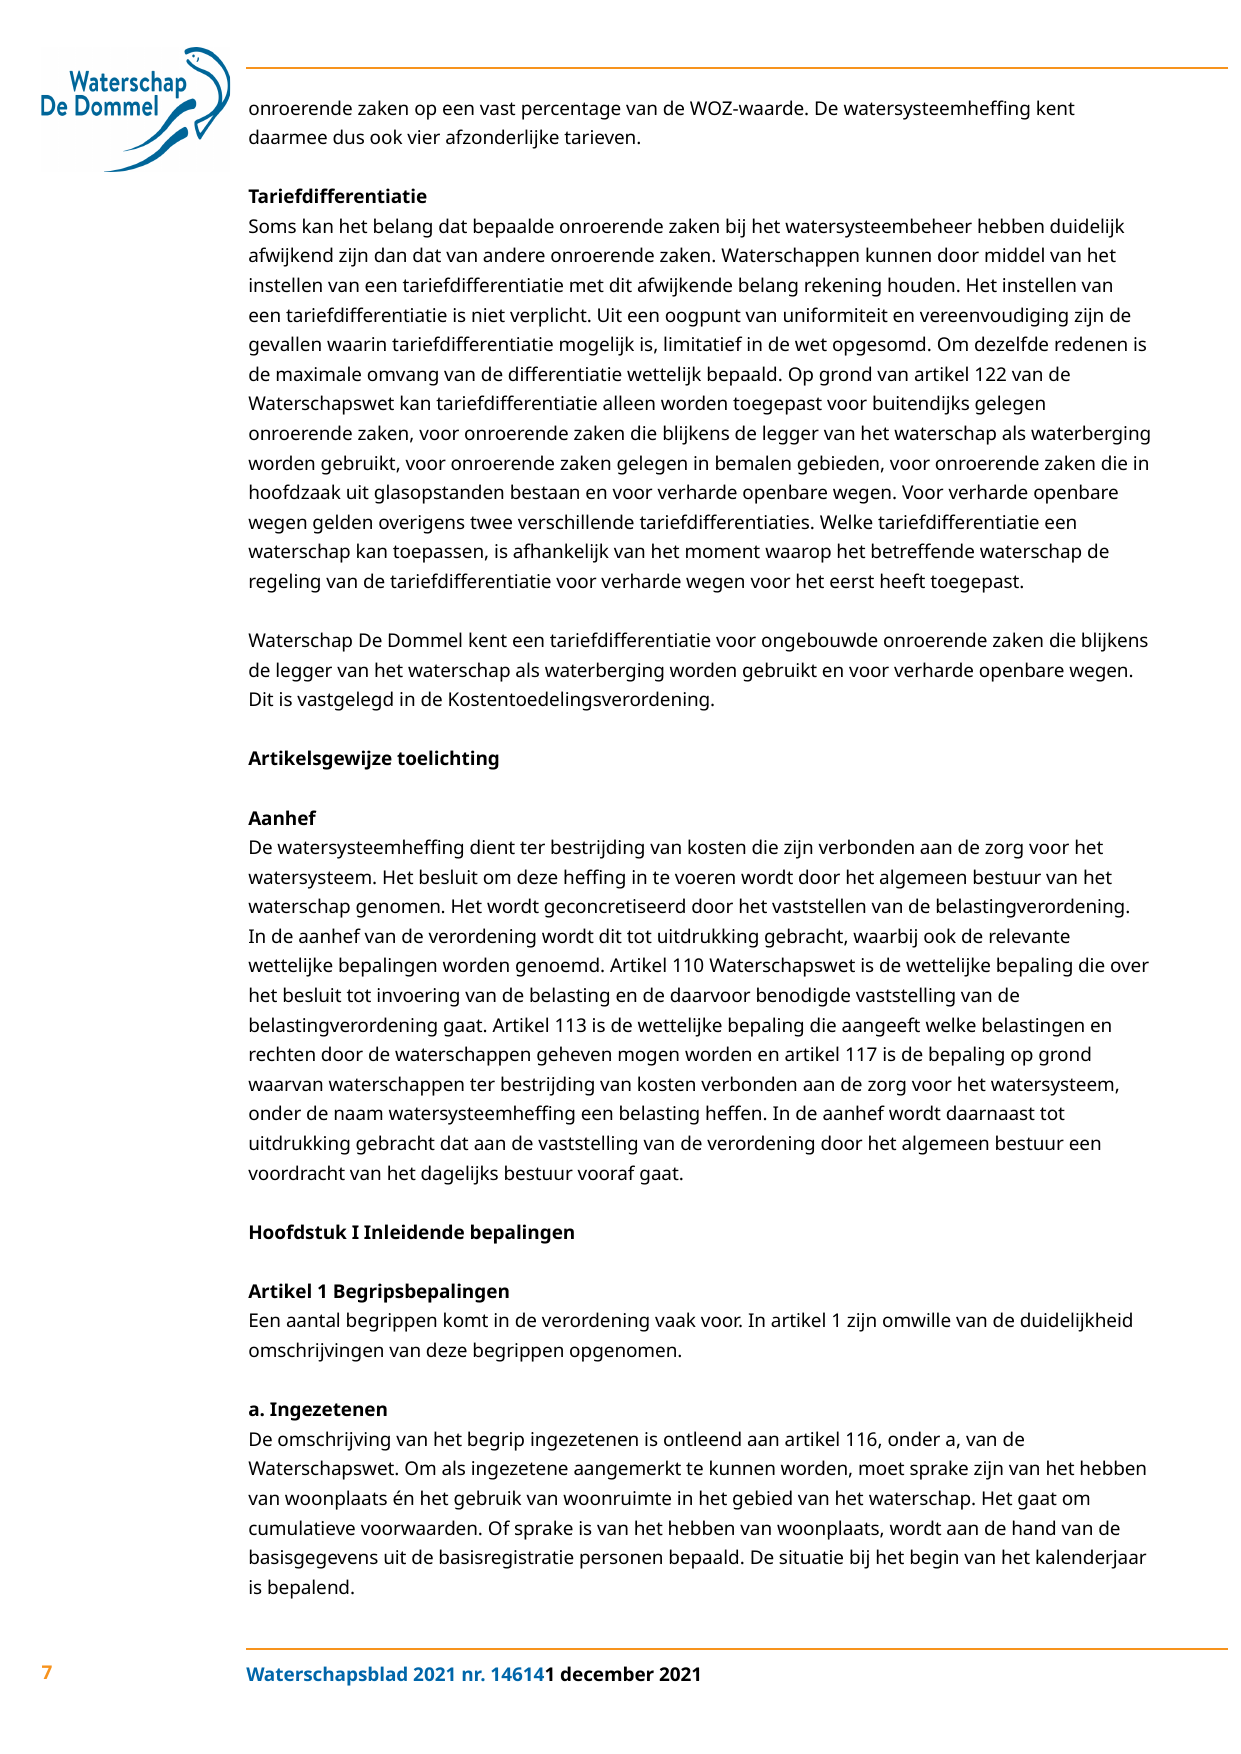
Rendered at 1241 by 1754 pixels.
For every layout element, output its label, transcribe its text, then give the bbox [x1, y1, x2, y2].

text Tariefdifferentiatie [248, 183, 1152, 209]
picture [41, 47, 231, 172]
text Hoofdstuk I Inleidende bepalingen [248, 1219, 1152, 1245]
picture [198, 118, 210, 131]
text Waterschap De Dommel kent een tariefdifferentiatie voor ongebouwde onroerende zaken die blijkens de legger van het waterschap als waterberging worden gebruikt en voor verharde openbare wegen. Dit is vastgelegd in de Kostentoedelingsverordening. [248, 627, 1152, 712]
text Artikelsgewijze toelichting [248, 746, 1152, 771]
text Een aantal begrippen komt in de verordening vaak voor. In artikel 1 zijn omwille van de duidelijkheid omschrijvingen van deze begrippen opgenomen. [248, 1308, 1152, 1363]
text De watersysteemheffing dient ter bestrijding van kosten die zijn verbonden aan de zorg voor het watersysteem. Het besluit om deze heffing in te voeren wordt door het algemeen bestuur van het waterschap genomen. Het wordt geconcretiseerd door het vaststellen van de belastingverordening. In de aanhef van de verordening wordt dit tot uitdrukking gebracht, waarbij ook de relevante wettelijke bepalingen worden genoemd. Artikel 110 Waterschapswet is de wettelijke bepaling die over het besluit tot invoering van de belasting en de daarvoor benodigde vaststelling van de belastingverordening gaat. Artikel 113 is de wettelijke bepaling die aangeeft welke belastingen en rechten door de waterschappen geheven mogen worden en artikel 117 is de bepaling op grond waarvan waterschappen ter bestrijding van kosten verbonden aan de zorg voor het watersysteem, onder de naam watersysteemheffing een belasting heffen. In de aanhef wordt daarnaast tot uitdrukking gebracht dat aan de vaststelling van de verordening door het algemeen bestuur een voordracht van het dagelijks bestuur vooraf gaat. [248, 834, 1152, 1186]
text Soms kan het belang dat bepaalde onroerende zaken bij het watersysteembeheer hebben duidelijk afwijkend zijn dan dat van andere onroerende zaken. Waterschappen kunnen door middel van het instellen van een tariefdifferentiatie met dit afwijkende belang rekening houden. Het instellen van een tariefdifferentiatie is niet verplicht. Uit een oogpunt van uniformiteit en vereenvoudiging zijn de gevallen waarin tariefdifferentiatie mogelijk is, limitatief in de wet opgesomd. Om dezelfde redenen is de maximale omvang van de differentiatie wettelijk bepaald. Op grond van artikel 122 van de Waterschapswet kan tariefdifferentiatie alleen worden toegepast voor buitendijks gelegen onroerende zaken, voor onroerende zaken die blijkens de legger van het waterschap als waterberging worden gebruikt, voor onroerende zaken gelegen in bemalen gebieden, voor onroerende zaken die in hoofdzaak uit glasopstanden bestaan en voor verharde openbare wegen. Voor verharde openbare wegen gelden overigens twee verschillende tariefdifferentiaties. Welke tariefdifferentiatie een waterschap kan toepassen, is afhankelijk van het moment waarop het betreffende waterschap de regeling van de tariefdifferentiatie voor verharde wegen voor het eerst heeft toegepast. [248, 213, 1152, 594]
text Aanhef [248, 805, 1152, 831]
picture [204, 47, 231, 76]
text a. Ingezetenen [248, 1396, 1152, 1422]
text Artikel 1 Begripsbepalingen [248, 1278, 1152, 1304]
text De omschrijving van het begrip ingezetenen is ontleend aan artikel 116, onder a, van de Waterschapswet. Om als ingezetene aangemerkt te kunnen worden, moet sprake zijn van het hebben van woonplaats én het gebruik van woonruimte in het gebied van het waterschap. Het gaat om cumulatieve voorwaarden. Of sprake is van het hebben van woonplaats, wordt aan de hand van de basisgegevens uit de basisregistratie personen bepaald. De situatie bij het begin van het kalenderjaar is bepalend. [248, 1426, 1152, 1600]
picture [45, 99, 51, 111]
text onroerende zaken op een vast percentage van de WOZ-waarde. De watersysteemheffing kent daarmee dus ook vier afzonderlijke tarieven. [248, 95, 1152, 150]
